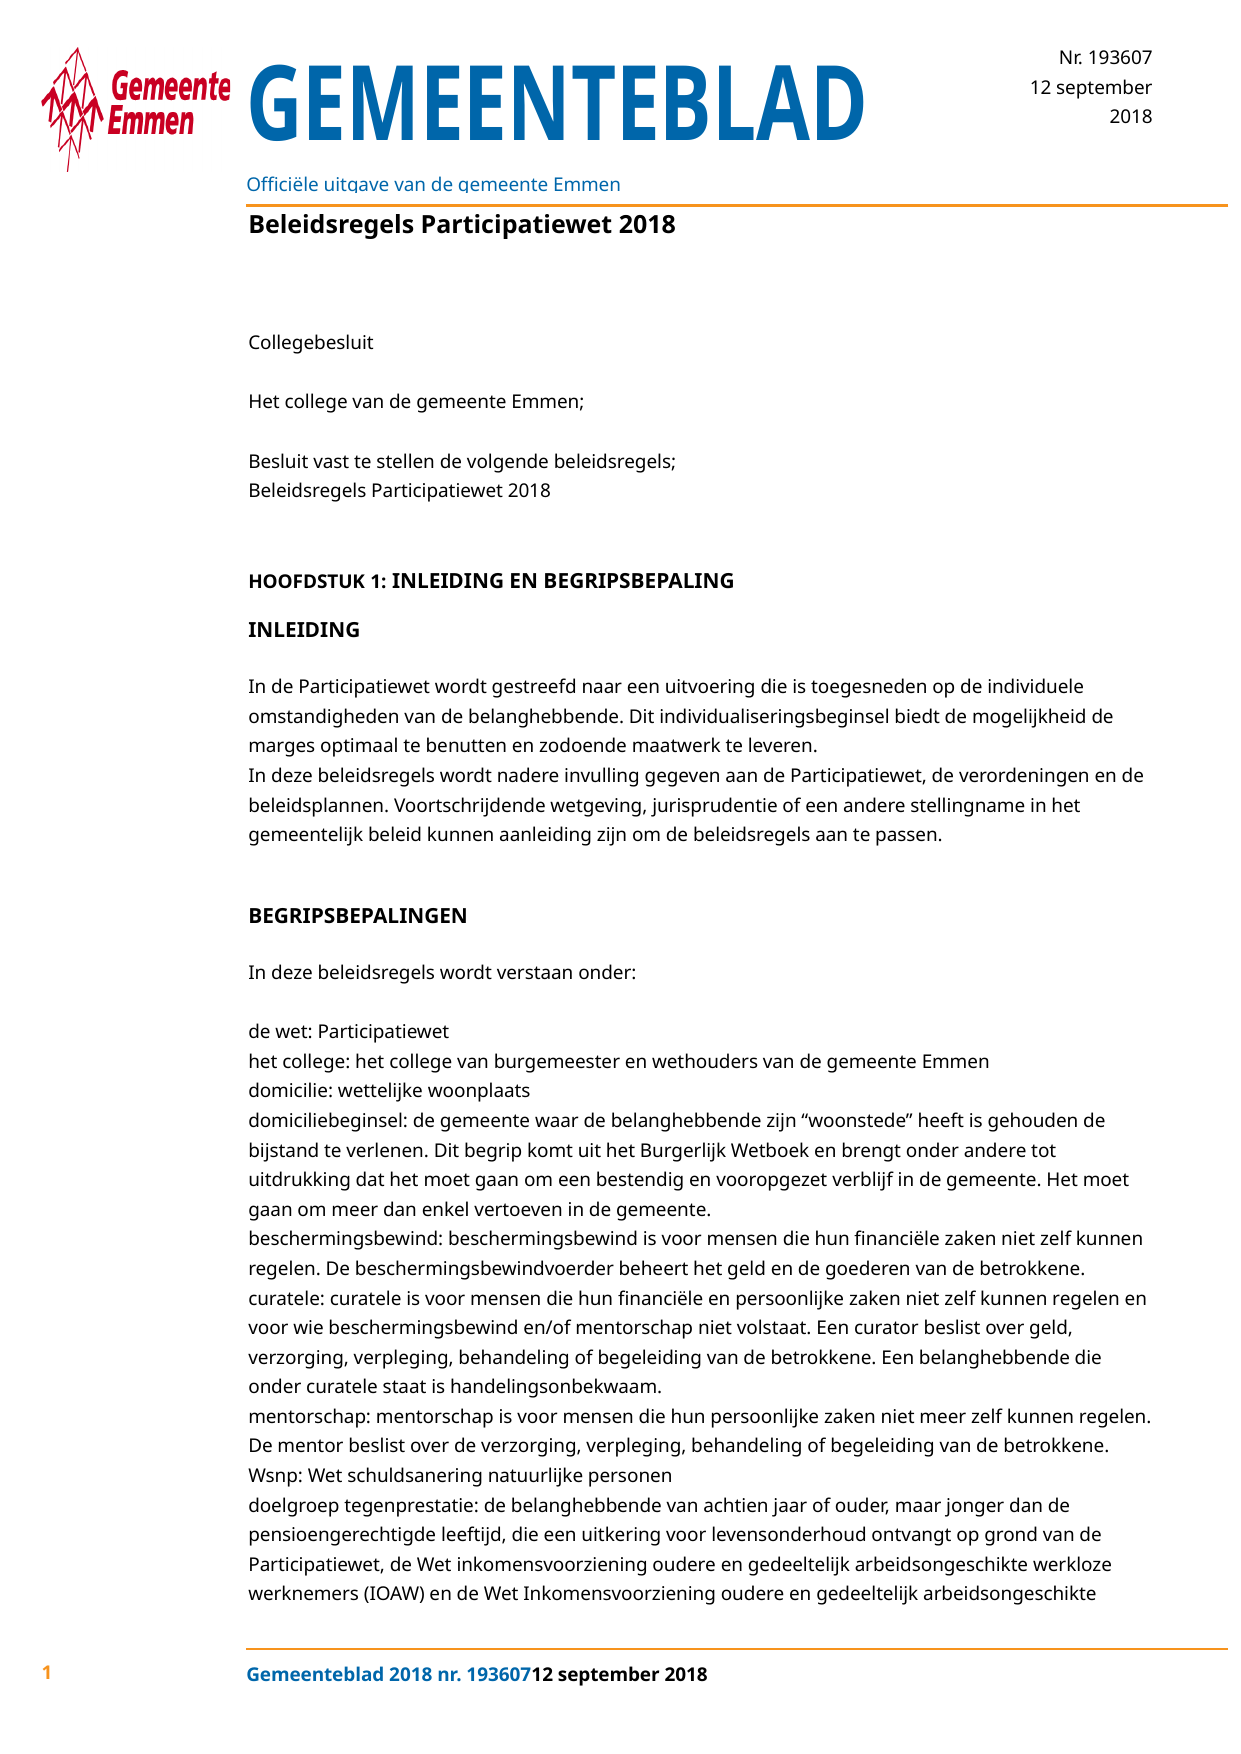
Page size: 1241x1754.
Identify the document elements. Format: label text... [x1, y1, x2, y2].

text curatele: curatele is voor mensen die hun financiële en persoonlijke zaken niet zelf kunnen regelen en voor wie beschermingsbewind en/of mentorschap niet volstaat. Een curator beslist over geld, verzorging, verpleging, behandeling of begeleiding van de betrokkene. Een belanghebbende die onder curatele staat is handelingsonbekwaam. [248, 1285, 1152, 1399]
text Besluit vast te stellen de volgende beleidsregels; [248, 448, 1152, 473]
text In deze beleidsregels wordt verstaan onder: [248, 959, 1152, 985]
text Wsnp: Wet schuldsanering natuurlijke personen [248, 1462, 1152, 1488]
text In deze beleidsregels wordt nadere invulling gegeven aan de Participatiewet, de verordeningen en de beleidsplannen. Voortschrijdende wetgeving, jurisprudentie of een andere stellingname in het gemeentelijk beleid kunnen aanleiding zijn om de beleidsregels aan te passen. [248, 762, 1152, 847]
text de wet: Participatiewet [248, 1018, 1152, 1044]
text doelgroep tegenprestatie: de belanghebbende van achtien jaar of ouder, maar jonger dan de pensioengerechtigde leeftijd, die een uitkering voor levensonderhoud ontvangt op grond van de Participatiewet, de Wet inkomensvoorziening oudere en gedeeltelijk arbeidsongeschikte werkloze werknemers (IOAW) en de Wet Inkomensvoorziening oudere en gedeeltelijk arbeidsongeschikte [248, 1492, 1152, 1606]
text domicilie: wettelijke woonplaats [248, 1078, 1152, 1103]
text In de Participatiewet wordt gestreefd naar een uitvoering die is toegesneden op de individuele omstandigheden van de belanghebbende. Dit individualiseringsbeginsel biedt de mogelijkheid de marges optimaal te benutten en zodoende maatwerk te leveren. [248, 673, 1152, 758]
text INLEIDING [248, 615, 1152, 644]
text Het college van de gemeente Emmen; [248, 389, 1152, 414]
picture [41, 47, 231, 172]
text HOOFDSTUK 1: INLEIDING EN BEGRIPSBEPALING [248, 566, 1152, 594]
text domiciliebeginsel: de gemeente waar de belanghebbende zijn “woonstede” heeft is gehouden de bijstand te verlenen. Dit begrip komt uit het Burgerlijk Wetboek en brengt onder andere tot uitdrukking dat het moet gaan om een bestendig en vooropgezet verblijf in de gemeente. Het moet gaan om meer dan enkel vertoeven in de gemeente. [248, 1107, 1152, 1222]
text Collegebesluit [248, 329, 1152, 355]
text het college: het college van burgemeester en wethouders van de gemeente Emmen [248, 1048, 1152, 1074]
text BEGRIPSBEPALINGEN [248, 901, 1152, 930]
text mentorschap: mentorschap is voor mensen die hun persoonlijke zaken niet meer zelf kunnen regelen. De mentor beslist over de verzorging, verpleging, behandeling of begeleiding van de betrokkene. [248, 1403, 1152, 1458]
text Beleidsregels Participatiewet 2018 [248, 477, 1152, 503]
text Beleidsregels Participatiewet 2018 [248, 207, 1152, 241]
text beschermingsbewind: beschermingsbewind is voor mensen die hun financiële zaken niet zelf kunnen regelen. De beschermingsbewindvoerder beheert het geld en de goederen van de betrokkene. [248, 1226, 1152, 1281]
